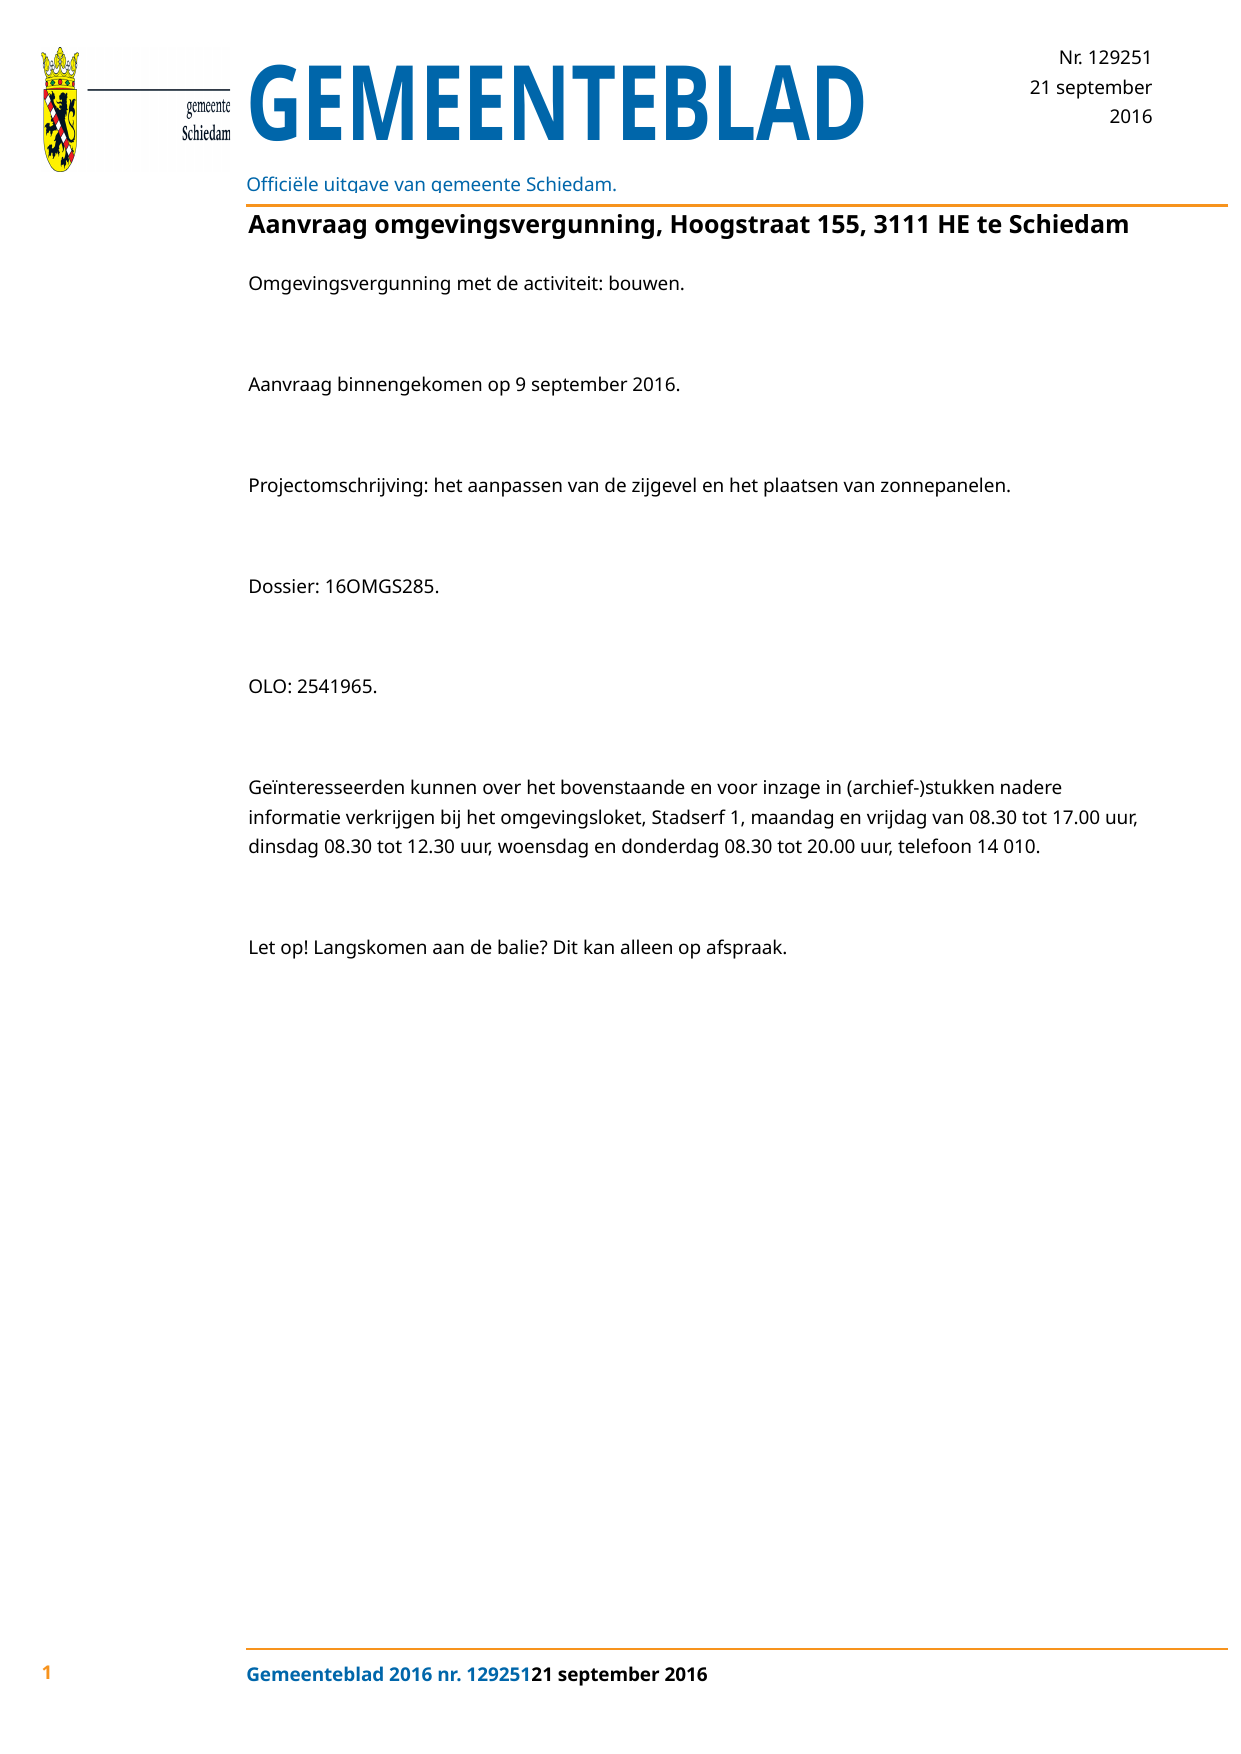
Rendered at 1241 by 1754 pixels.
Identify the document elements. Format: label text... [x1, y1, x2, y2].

text Aanvraag omgevingsvergunning, Hoogstraat 155, 3111 HE te Schiedam [248, 207, 1152, 241]
text Projectomschrijving: het aanpassen van de zijgevel en het plaatsen van zonnepanelen. [248, 472, 1152, 498]
picture [41, 47, 231, 172]
text Let op! Langskomen aan de balie? Dit kan alleen op afspraak. [248, 934, 1152, 960]
text OLO: 2541965. [248, 674, 1152, 699]
text Aanvraag binnengekomen op 9 september 2016. [248, 371, 1152, 397]
text Geïnteresseerden kunnen over het bovenstaande en voor inzage in (archief-)stukken nadere informatie verkrijgen bij het omgevingsloket, Stadserf 1, maandag en vrijdag van 08.30 tot 17.00 uur, dinsdag 08.30 tot 12.30 uur, woensdag en donderdag 08.30 tot 20.00 uur, telefoon 14 010. [248, 774, 1152, 859]
text Dossier: 16OMGS285. [248, 573, 1152, 598]
text Omgevingsvergunning met de activiteit: bouwen. [248, 270, 1152, 296]
